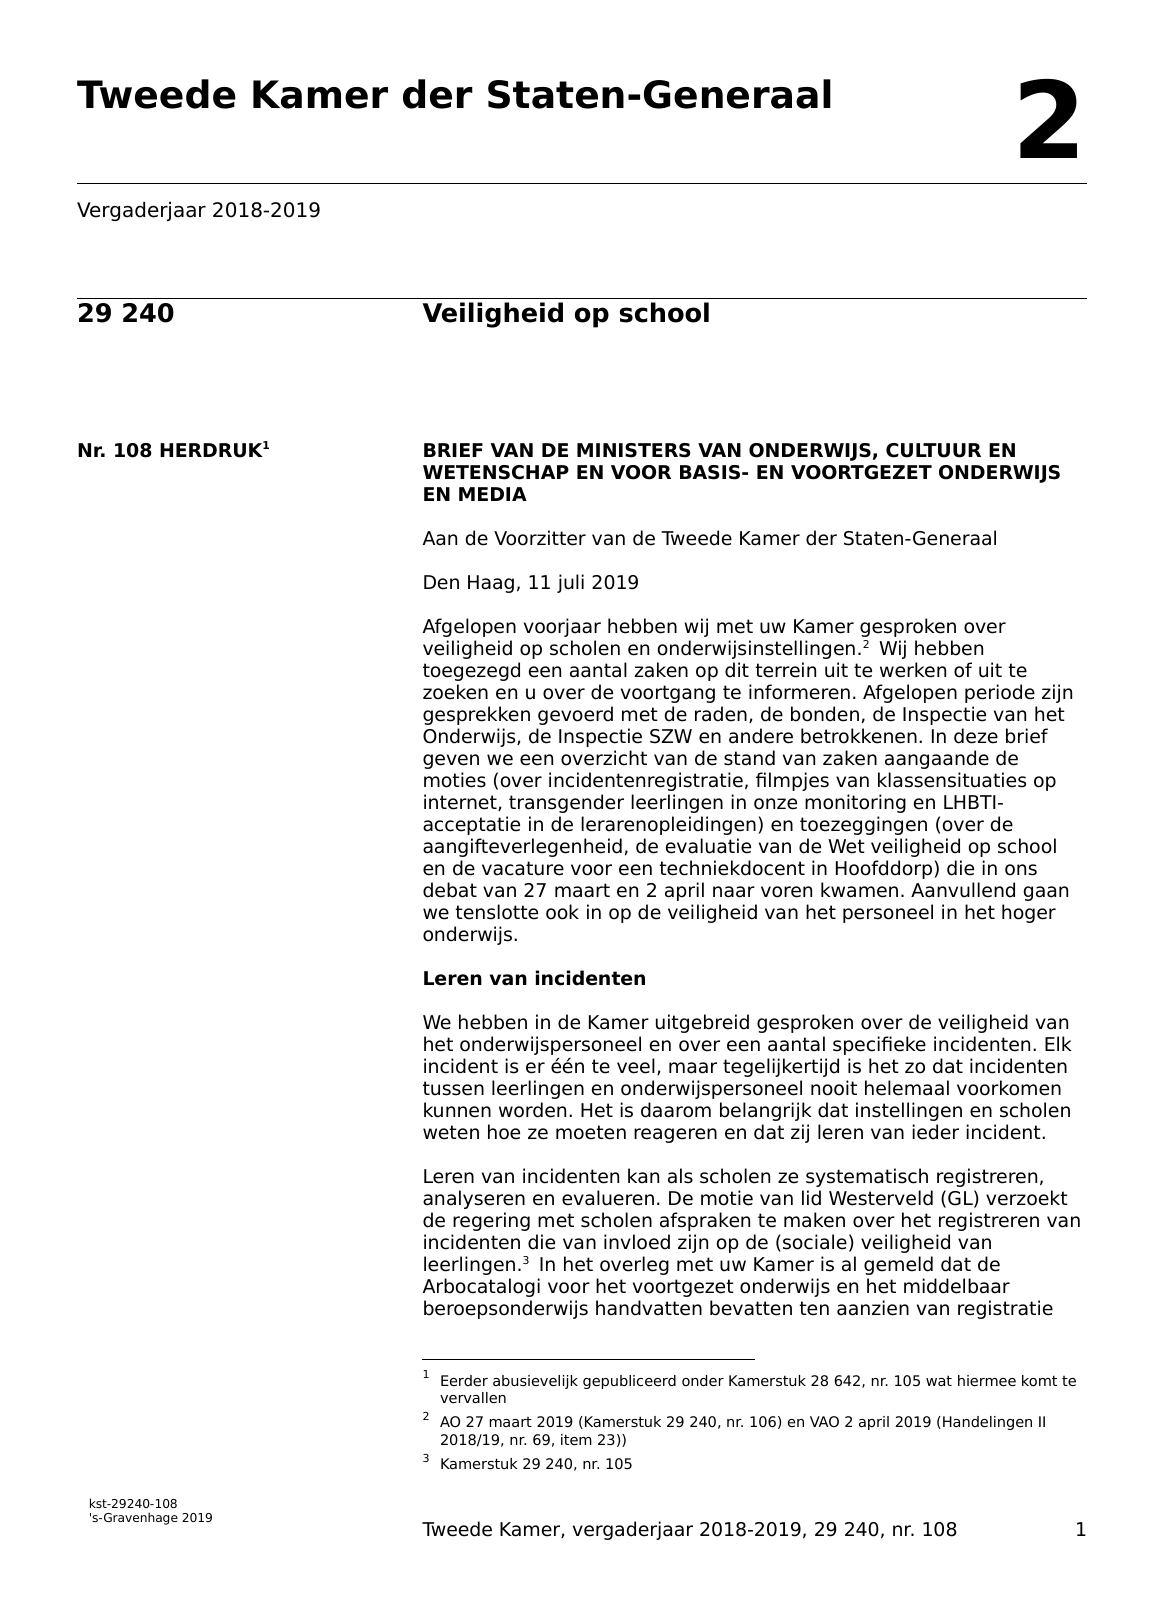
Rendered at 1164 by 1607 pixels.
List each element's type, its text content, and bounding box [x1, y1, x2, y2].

text Afgelopen voorjaar hebben wij met uw Kamer gesproken over veiligheid op scholen en onderwijsinstellingen. Wij hebben toegezegd een aantal zaken op dit terrein uit te werken of uit te zoeken en u over de voortgang te informeren. Afgelopen periode zijn gesprekken gevoerd met de raden, de bonden, de Inspectie van het Onderwijs, de Inspectie SZW en andere betrokkenen. In deze brief geven we een overzicht van de stand van zaken aangaande de moties (over incidentenregistratie, filmpjes van klassensituaties op internet, transgender leerlingen in onze monitoring en LHBTI-acceptatie in de lerarenopleidingen) en toezeggingen (over de aangifteverlegenheid, de evaluatie van de Wet veiligheid op school en de vacature voor een techniekdocent in Hoofddorp) die in ons debat van 27 maart en 2 april naar voren kwamen. Aanvullend gaan we tenslotte ook in op de veiligheid van het personeel in het hoger onderwijs. [422, 616, 1087, 946]
subtitle Nr. 108 HERDRUK BRIEF VAN DE MINISTERS VAN ONDERWIJS, CULTUUR EN WETENSCHAP EN VOOR BASIS- EN VOORTGEZET ONDERWIJS EN MEDIA [77, 440, 1087, 506]
text Leren van incidenten kan als scholen ze systematisch registreren, analyseren en evalueren. De motie van lid Westerveld (GL) verzoekt de regering met scholen afspraken te maken over het registreren van incidenten die van invloed zijn op de (sociale) veiligheid van leerlingen. In het overleg met uw Kamer is al gemeld dat de Arbocatalogi voor het voortgezet onderwijs en het middelbaar beroepsonderwijs handvatten bevatten ten aanzien van registratie [422, 1166, 1087, 1320]
subtitle Leren van incidenten [422, 968, 1087, 990]
text AO 27 maart 2019 (Kamerstuk 29 240, nr. 106) en VAO 2 april 2019 (Handelingen II 2018/19, nr. 69, item 23)) [422, 1410, 1087, 1449]
table_header 2 [886, 59, 1087, 183]
table_header Tweede Kamer der Staten-Generaal [77, 59, 886, 183]
table_cell Vergaderjaar 2018-2019 [77, 184, 1087, 298]
text Aan de Voorzitter van de Tweede Kamer der Staten-Generaal [422, 528, 1087, 550]
text Eerder abusievelijk gepubliceerd onder Kamerstuk 28 642, nr. 105 wat hiermee komt te vervallen [422, 1368, 1087, 1407]
text 's-Gravenhage 2019 [88, 1511, 323, 1525]
text We hebben in de Kamer uitgebreid gesproken over de veiligheid van het onderwijspersoneel en over een aantal specifieke incidenten. Elk incident is er één te veel, maar tegelijkertijd is het zo dat incidenten tussen leerlingen en onderwijspersoneel nooit helemaal voorkomen kunnen worden. Het is daarom belangrijk dat instellingen en scholen weten hoe ze moeten reageren en dat zij leren van ieder incident. [422, 1012, 1087, 1144]
text Kamerstuk 29 240, nr. 105 [422, 1452, 1087, 1474]
subtitle 29 240 Veiligheid op school [77, 299, 1087, 329]
text kst-29240-108 [88, 1497, 323, 1511]
text Den Haag, 11 juli 2019 [422, 572, 1087, 594]
